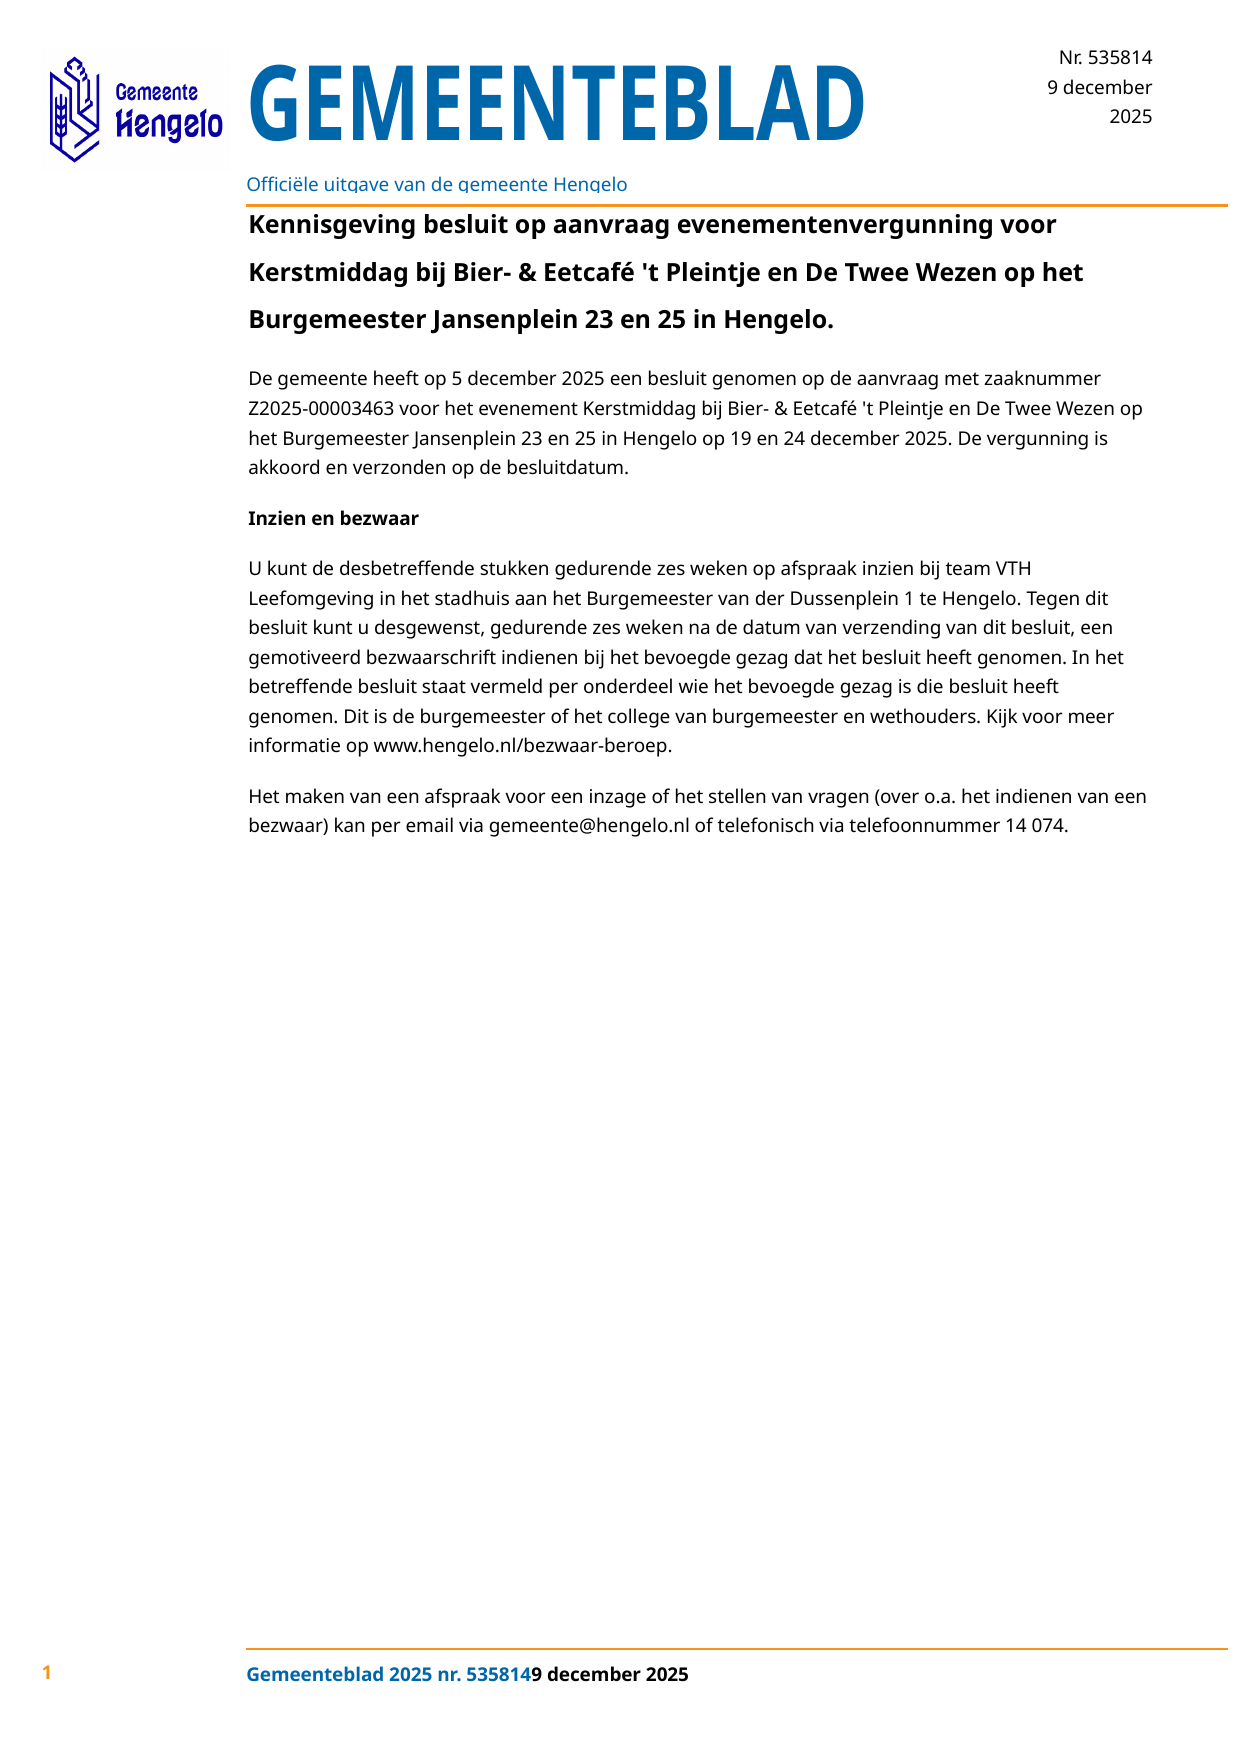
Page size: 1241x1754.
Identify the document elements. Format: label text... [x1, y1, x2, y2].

text U kunt de desbetreffende stukken gedurende zes weken op afspraak inzien bij team VTH Leefomgeving in het stadhuis aan het Burgemeester van der Dussenplein 1 te Hengelo. Tegen dit besluit kunt u desgewenst, gedurende zes weken na de datum van verzending van dit besluit, een gemotiveerd bezwaarschrift indienen bij het bevoegde gezag dat het besluit heeft genomen. In het betreffende besluit staat vermeld per onderdeel wie het bevoegde gezag is die besluit heeft genomen. Dit is de burgemeester of het college van burgemeester en wethouders. Kijk voor meer informatie op www.hengelo.nl/bezwaar-beroep. [248, 555, 1152, 758]
text Kennisgeving besluit op aanvraag evenementenvergunning voor Kerstmiddag bij Bier- & Eetcafé 't Pleintje en De Twee Wezen op het Burgemeester Jansenplein 23 en 25 in Hengelo. [248, 207, 1152, 336]
text De gemeente heeft op 5 december 2025 een besluit genomen op de aanvraag met zaaknummer Z2025-00003463 voor het evenement Kerstmiddag bij Bier- & Eetcafé 't Pleintje en De Twee Wezen op het Burgemeester Jansenplein 23 en 25 in Hengelo op 19 en 24 december 2025. De vergunning is akkoord en verzonden op de besluitdatum. [248, 366, 1152, 480]
picture [41, 47, 231, 172]
text Inzien en bezwaar [248, 505, 1152, 530]
text Het maken van een afspraak voor een inzage of het stellen van vragen (over o.a. het indienen van een bezwaar) kan per email via gemeente@hengelo.nl of telefonisch via telefoonnummer 14 074. [248, 783, 1152, 838]
